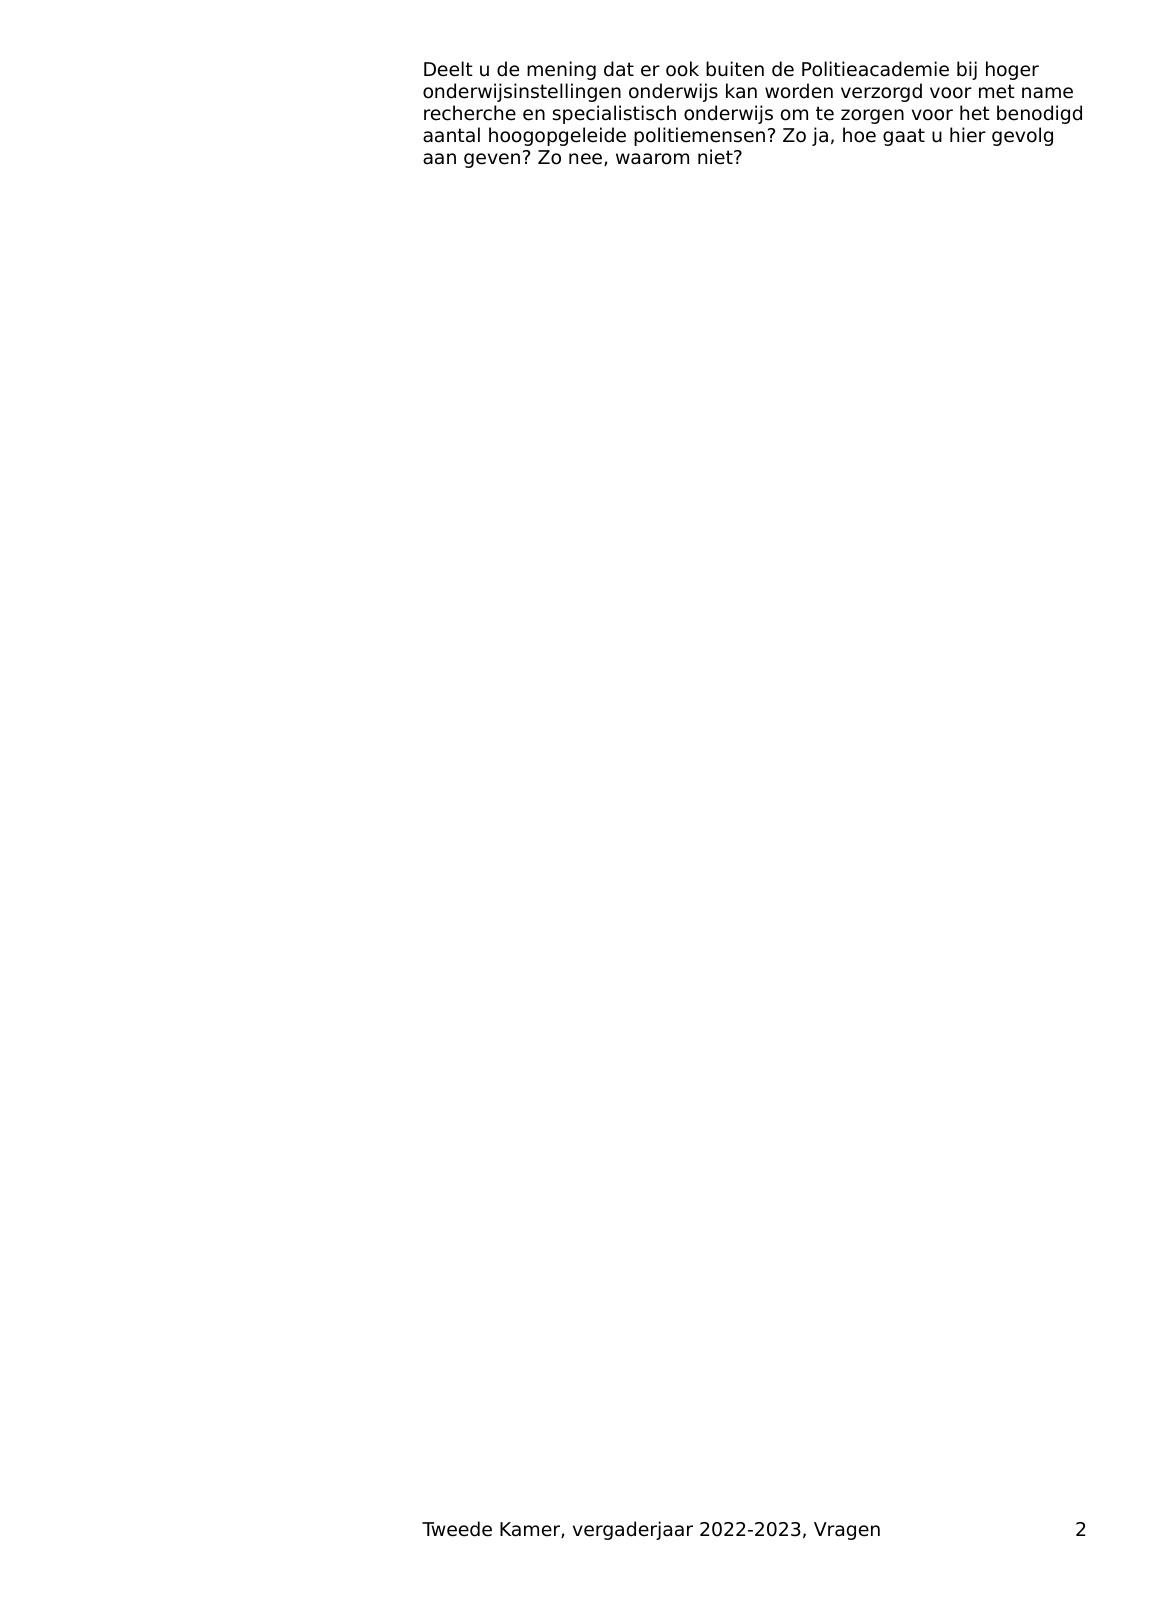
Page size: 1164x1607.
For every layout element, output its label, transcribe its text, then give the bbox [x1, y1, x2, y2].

text Deelt u de mening dat er ook buiten de Politieacademie bij hoger onderwijsinstellingen onderwijs kan worden verzorgd voor met name recherche en specialistisch onderwijs om te zorgen voor het benodigd aantal hoogopgeleide politiemensen? Zo ja, hoe gaat u hier gevolg aan geven? Zo nee, waarom niet? [422, 59, 1087, 169]
